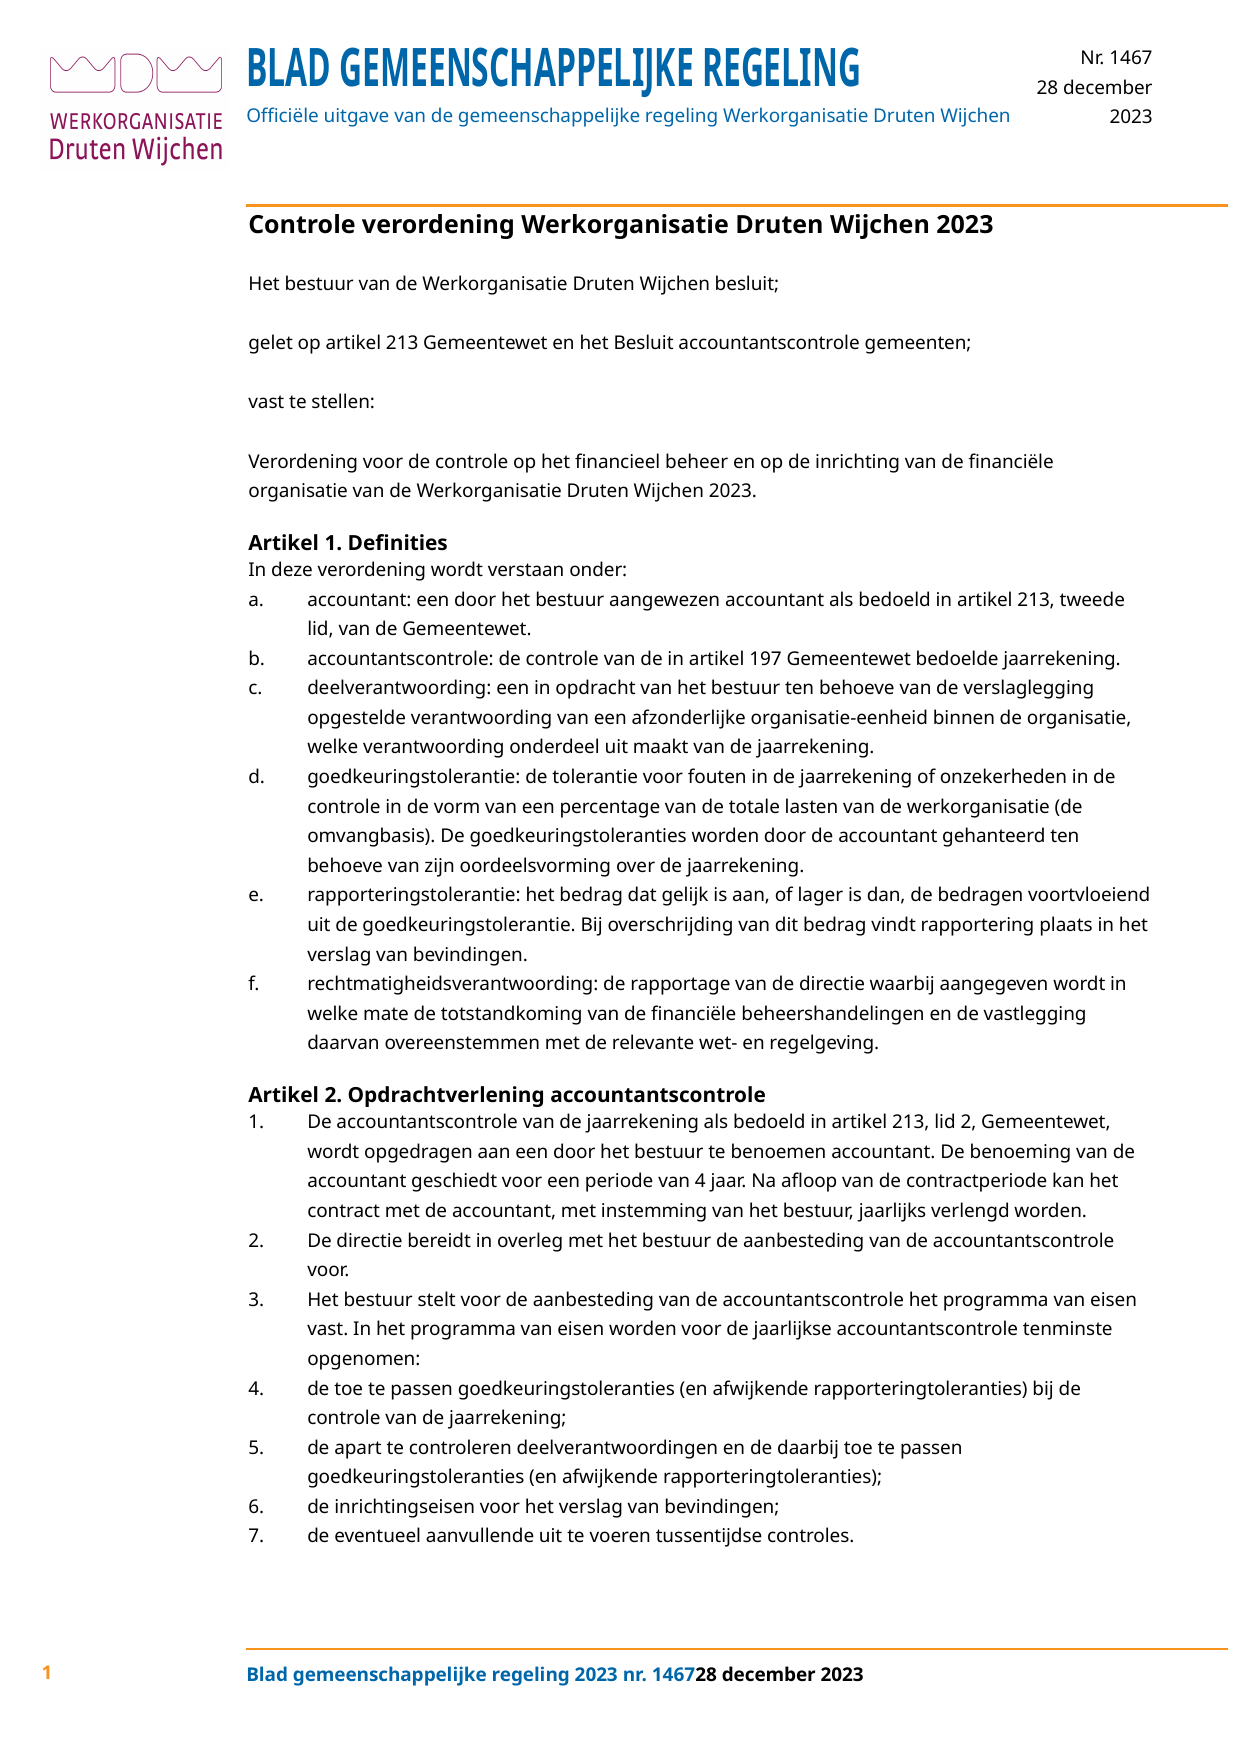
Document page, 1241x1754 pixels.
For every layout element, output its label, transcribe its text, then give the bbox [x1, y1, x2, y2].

text Verordening voor de controle op het financieel beheer en op de inrichting van de financiële organisatie van de Werkorganisatie Druten Wijchen 2023. [248, 448, 1152, 503]
list deelverantwoording: een in opdracht van het bestuur ten behoeve van de verslaglegging opgestelde verantwoording van een afzonderlijke organisatie-eenheid binnen de organisatie, welke verantwoording onderdeel uit maakt van de jaarrekening. [248, 674, 1152, 759]
text vast te stellen: [248, 389, 1152, 414]
list Het bestuur stelt voor de aanbesteding van de accountantscontrole het programma van eisen vast. In het programma van eisen worden voor de jaarlijkse accountantscontrole tenminste opgenomen: [248, 1286, 1152, 1371]
text In deze verordening wordt verstaan onder: [248, 556, 1152, 582]
list De accountantscontrole van de jaarrekening als bedoeld in artikel 213, lid 2, Gemeentewet, wordt opgedragen aan een door het bestuur te benoemen accountant. De benoeming van de accountant geschiedt voor een periode van 4 jaar. Na afloop van de contractperiode kan het contract met de accountant, met instemming van het bestuur, jaarlijks verlengd worden. [248, 1108, 1152, 1223]
text Artikel 2. Opdrachtverlening accountantscontrole [248, 1080, 1152, 1108]
list accountant: een door het bestuur aangewezen accountant als bedoeld in artikel 213, tweede lid, van de Gemeentewet. [248, 586, 1152, 641]
list rechtmatigheidsverantwoording: de rapportage van de directie waarbij aangegeven wordt in welke mate de totstandkoming van de financiële beheershandelingen en de vastlegging daarvan overeenstemmen met de relevante wet- en regelgeving. [248, 970, 1152, 1055]
list de inrichtingseisen voor het verslag van bevindingen; [248, 1493, 1152, 1519]
list rapporteringstolerantie: het bedrag dat gelijk is aan, of lager is dan, de bedragen voortvloeiend uit de goedkeuringstolerantie. Bij overschrijding van dit bedrag vindt rapportering plaats in het verslag van bevindingen. [248, 882, 1152, 967]
text Controle verordening Werkorganisatie Druten Wijchen 2023 [248, 207, 1152, 241]
list De directie bereidt in overleg met het bestuur de aanbesteding van de accountantscontrole voor. [248, 1227, 1152, 1282]
list accountantscontrole: de controle van de in artikel 197 Gemeentewet bedoelde jaarrekening. [248, 645, 1152, 671]
list de eventueel aanvullende uit te voeren tussentijdse controles. [248, 1523, 1152, 1548]
text Artikel 1. Definities [248, 528, 1152, 556]
list de toe te passen goedkeuringstoleranties (en afwijkende rapporteringtoleranties) bij de controle van de jaarrekening; [248, 1375, 1152, 1430]
list de apart te controleren deelverantwoordingen en de daarbij toe te passen goedkeuringstoleranties (en afwijkende rapporteringtoleranties); [248, 1434, 1152, 1489]
picture [41, 47, 231, 172]
list goedkeuringstolerantie: de tolerantie voor fouten in de jaarrekening of onzekerheden in de controle in de vorm van een percentage van de totale lasten van de werkorganisatie (de omvangbasis). De goedkeuringstoleranties worden door de accountant gehanteerd ten behoeve van zijn oordeelsvorming over de jaarrekening. [248, 763, 1152, 878]
text gelet op artikel 213 Gemeentewet en het Besluit accountantscontrole gemeenten; [248, 329, 1152, 355]
text Het bestuur van de Werkorganisatie Druten Wijchen besluit; [248, 270, 1152, 296]
